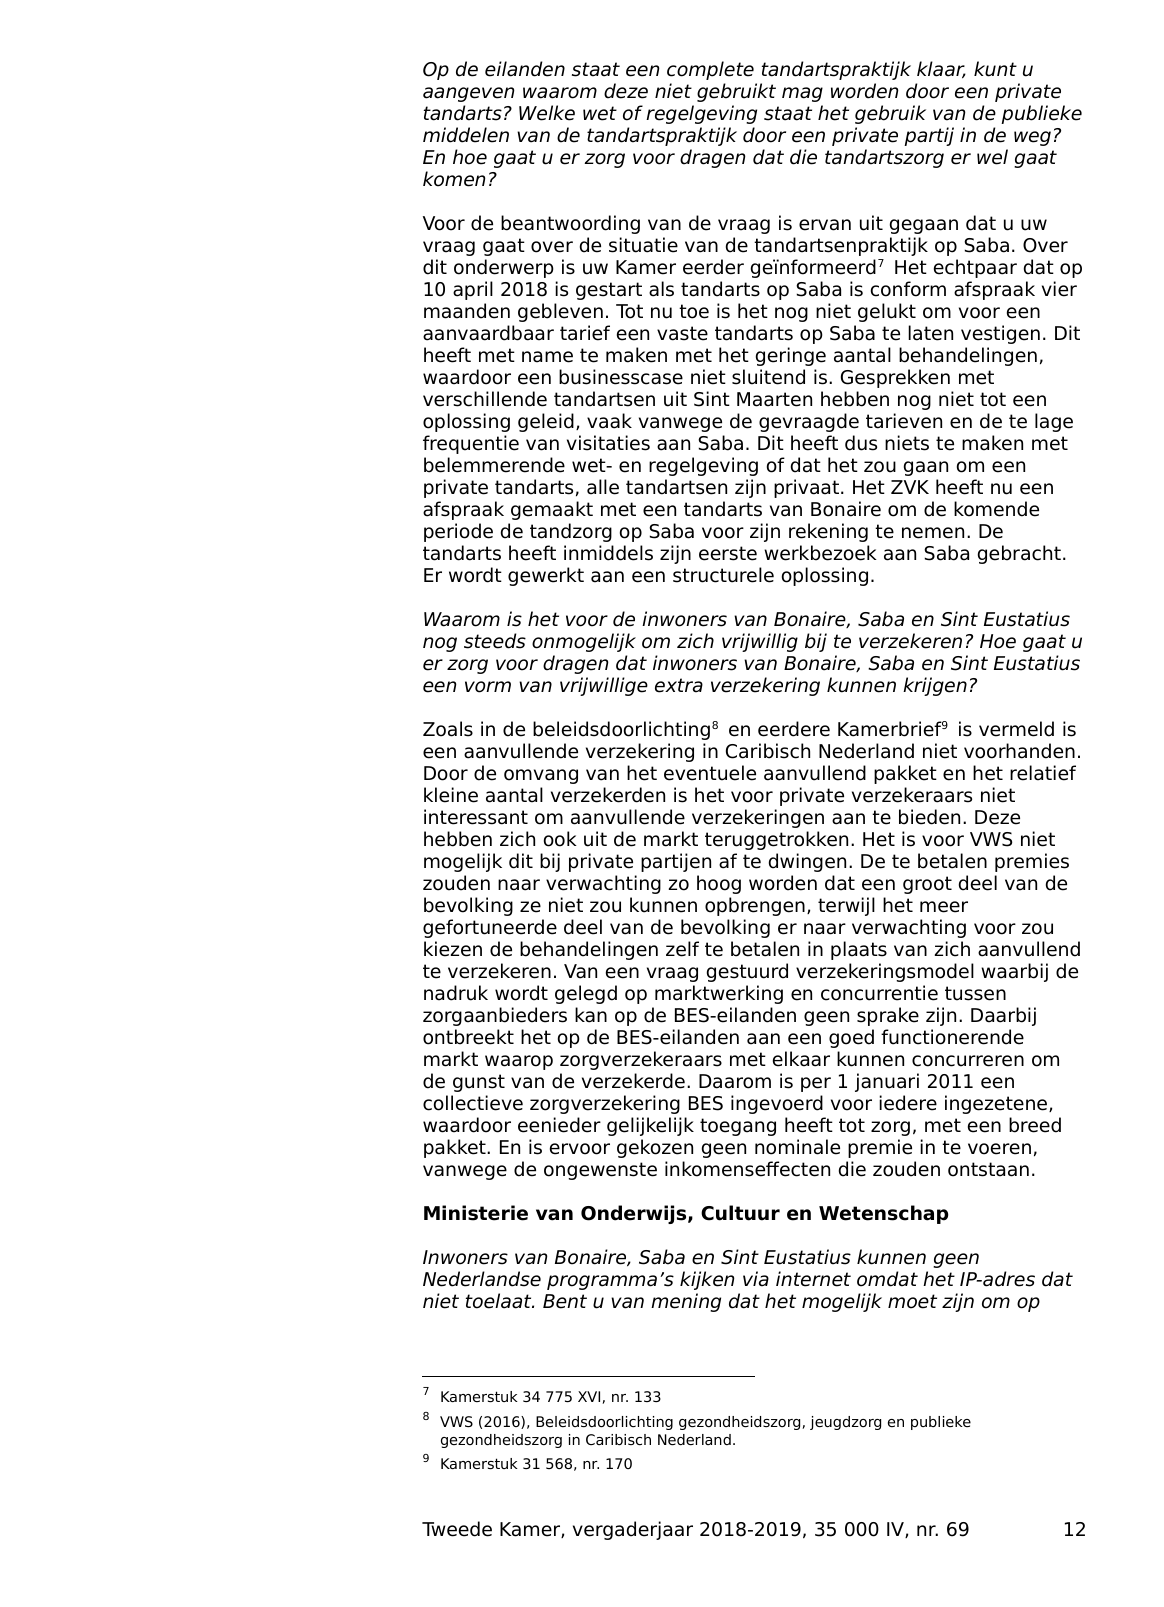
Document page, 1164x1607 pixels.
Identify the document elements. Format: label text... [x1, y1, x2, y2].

text Op de eilanden staat een complete tandartspraktijk klaar, kunt u aangeven waarom deze niet gebruikt mag worden door een private tandarts? Welke wet of regelgeving staat het gebruik van de publieke middelen van de tandartspraktijk door een private partij in de weg? En hoe gaat u er zorg voor dragen dat die tandartszorg er wel gaat komen? [422, 59, 1087, 191]
text Voor de beantwoording van de vraag is ervan uit gegaan dat u uw vraag gaat over de situatie van de tandartsenpraktijk op Saba. Over dit onderwerp is uw Kamer eerder geïnformeerd Het echtpaar dat op 10 april 2018 is gestart als tandarts op Saba is conform afspraak vier maanden gebleven. Tot nu toe is het nog niet gelukt om voor een aanvaardbaar tarief een vaste tandarts op Saba te laten vestigen. Dit heeft met name te maken met het geringe aantal behandelingen, waardoor een businesscase niet sluitend is. Gesprekken met verschillende tandartsen uit Sint Maarten hebben nog niet tot een oplossing geleid, vaak vanwege de gevraagde tarieven en de te lage frequentie van visitaties aan Saba. Dit heeft dus niets te maken met belemmerende wet- en regelgeving of dat het zou gaan om een private tandarts, alle tandartsen zijn privaat. Het ZVK heeft nu een afspraak gemaakt met een tandarts van Bonaire om de komende periode de tandzorg op Saba voor zijn rekening te nemen. De tandarts heeft inmiddels zijn eerste werkbezoek aan Saba gebracht. Er wordt gewerkt aan een structurele oplossing. [422, 213, 1087, 587]
text Kamerstuk 34 775 XVI, nr. 133 [422, 1385, 1087, 1407]
text Inwoners van Bonaire, Saba en Sint Eustatius kunnen geen Nederlandse programma’s kijken via internet omdat het IP-adres dat niet toelaat. Bent u van mening dat het mogelijk moet zijn om op [422, 1247, 1087, 1313]
text Waarom is het voor de inwoners van Bonaire, Saba en Sint Eustatius nog steeds onmogelijk om zich vrijwillig bij te verzekeren? Hoe gaat u er zorg voor dragen dat inwoners van Bonaire, Saba en Sint Eustatius een vorm van vrijwillige extra verzekering kunnen krijgen? [422, 609, 1087, 697]
text VWS (2016), Beleidsdoorlichting gezondheidszorg, jeugdzorg en publieke gezondheidszorg in Caribisch Nederland. [422, 1410, 1087, 1449]
text Kamerstuk 31 568, nr. 170 [422, 1452, 1087, 1474]
subtitle Ministerie van Onderwijs, Cultuur en Wetenschap [422, 1203, 1087, 1225]
text Zoals in de beleidsdoorlichting en eerdere Kamerbrief is vermeld is een aanvullende verzekering in Caribisch Nederland niet voorhanden. Door de omvang van het eventuele aanvullend pakket en het relatief kleine aantal verzekerden is het voor private verzekeraars niet interessant om aanvullende verzekeringen aan te bieden. Deze hebben zich ook uit de markt teruggetrokken. Het is voor VWS niet mogelijk dit bij private partijen af te dwingen. De te betalen premies zouden naar verwachting zo hoog worden dat een groot deel van de bevolking ze niet zou kunnen opbrengen, terwijl het meer gefortuneerde deel van de bevolking er naar verwachting voor zou kiezen de behandelingen zelf te betalen in plaats van zich aanvullend te verzekeren. Van een vraag gestuurd verzekeringsmodel waarbij de nadruk wordt gelegd op marktwerking en concurrentie tussen zorgaanbieders kan op de BES-eilanden geen sprake zijn. Daarbij ontbreekt het op de BES-eilanden aan een goed functionerende markt waarop zorgverzekeraars met elkaar kunnen concurreren om de gunst van de verzekerde. Daarom is per 1 januari 2011 een collectieve zorgverzekering BES ingevoerd voor iedere ingezetene, waardoor eenieder gelijkelijk toegang heeft tot zorg, met een breed pakket. En is ervoor gekozen geen nominale premie in te voeren, vanwege de ongewenste inkomenseffecten die zouden ontstaan. [422, 719, 1087, 1181]
